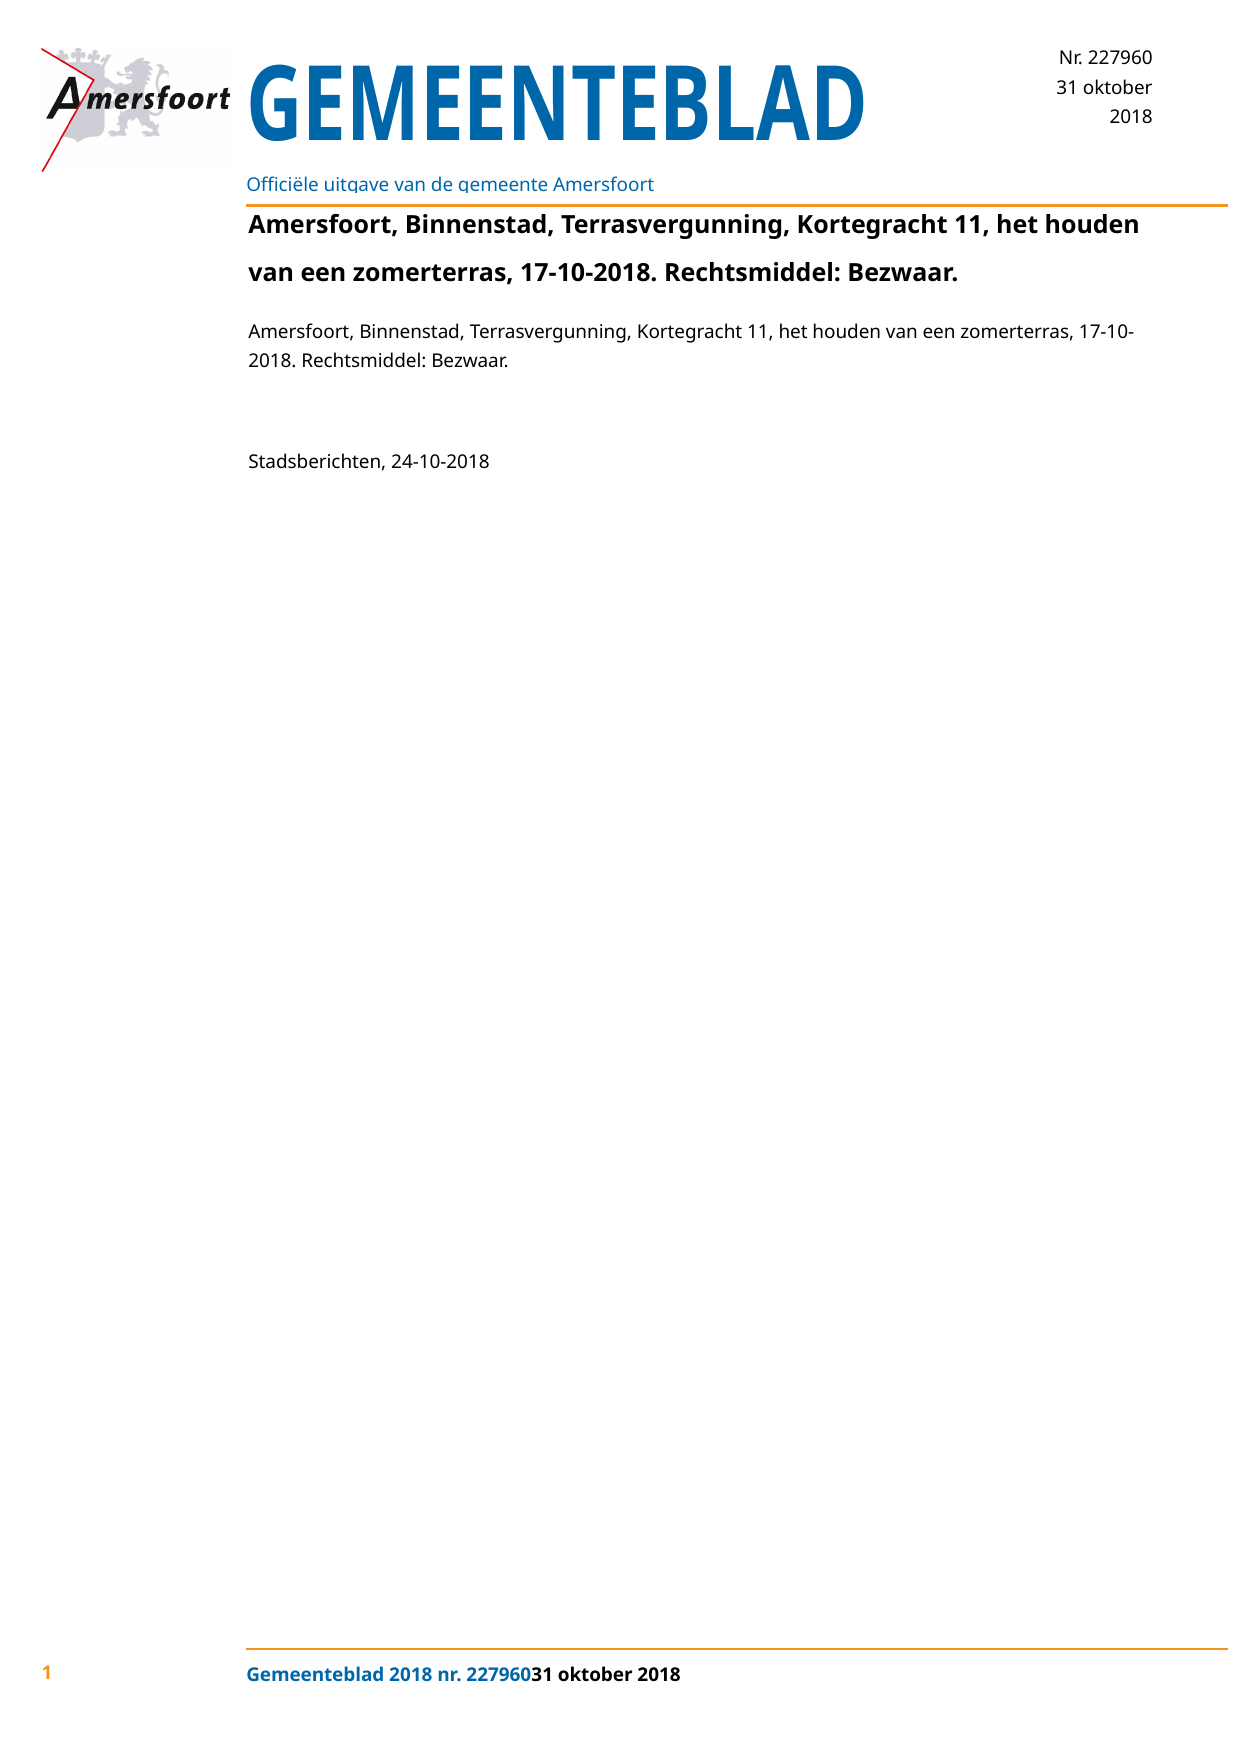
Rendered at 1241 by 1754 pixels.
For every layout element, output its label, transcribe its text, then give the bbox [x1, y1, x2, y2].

picture [41, 47, 231, 172]
text Amersfoort, Binnenstad, Terrasvergunning, Kortegracht 11, het houden van een zomerterras, 17-10-2018. Rechtsmiddel: Bezwaar. [248, 207, 1152, 288]
text Amersfoort, Binnenstad, Terrasvergunning, Kortegracht 11, het houden van een zomerterras, 17-10-2018. Rechtsmiddel: Bezwaar. [248, 318, 1152, 373]
text Stadsberichten, 24-10-2018 [248, 448, 1152, 474]
